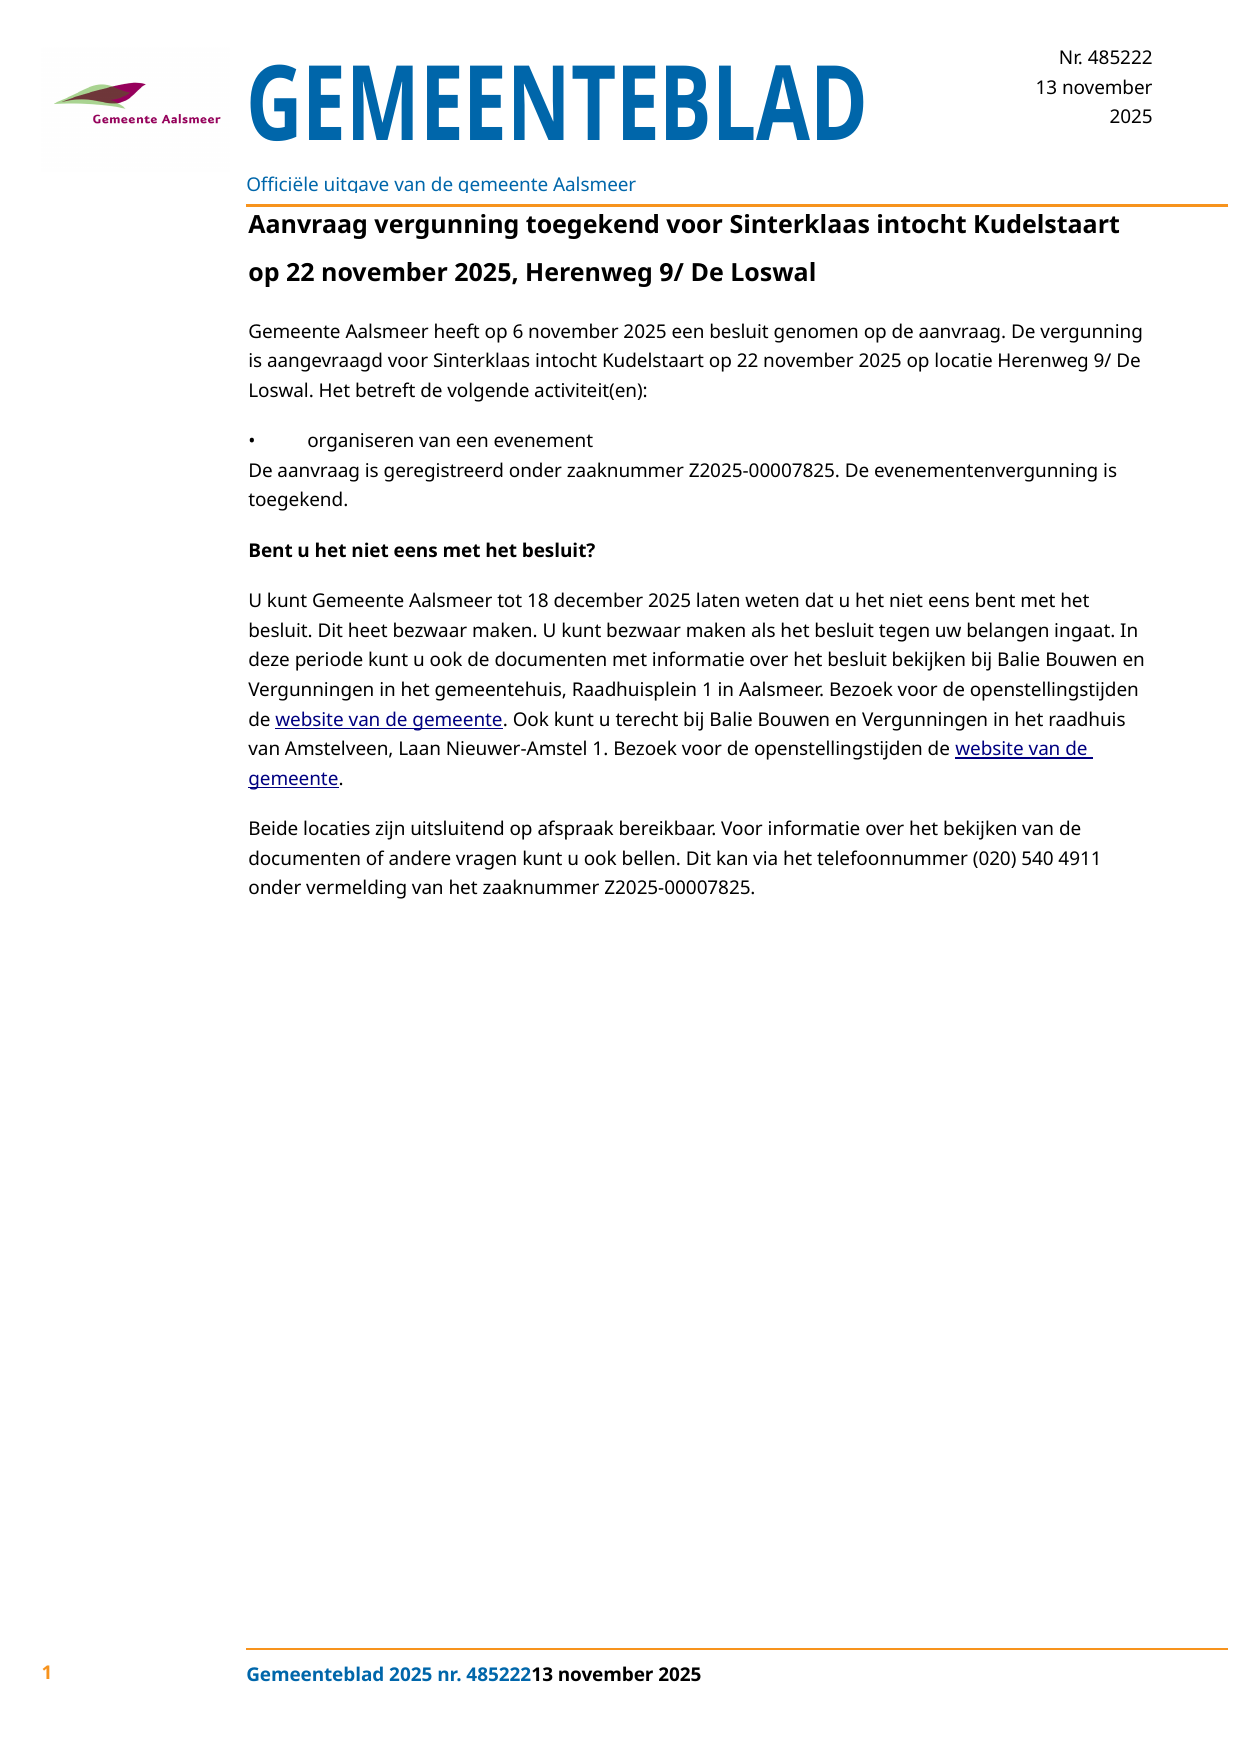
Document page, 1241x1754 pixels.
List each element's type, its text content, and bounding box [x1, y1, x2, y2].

list organiseren van een evenement [248, 427, 1152, 453]
text Bent u het niet eens met het besluit? [248, 537, 1152, 563]
text Gemeente Aalsmeer heeft op 6 november 2025 een besluit genomen op de aanvraag. De vergunning is aangevraagd voor Sinterklaas intocht Kudelstaart op 22 november 2025 op locatie Herenweg 9/ De Loswal. Het betreft de volgende activiteit(en): [248, 318, 1152, 403]
text Aanvraag vergunning toegekend voor Sinterklaas intocht Kudelstaart op 22 november 2025, Herenweg 9/ De Loswal [248, 207, 1152, 288]
text De aanvraag is geregistreerd onder zaaknummer Z2025-00007825. De evenementenvergunning is toegekend. [248, 457, 1152, 512]
text Beide locaties zijn uitsluitend op afspraak bereikbaar. Voor informatie over het bekijken van de documenten of andere vragen kunt u ook bellen. Dit kan via het telefoonnummer (020) 540 4911 onder vermelding van het zaaknummer Z2025-00007825. [248, 815, 1152, 900]
picture [41, 47, 231, 172]
text U kunt Gemeente Aalsmeer tot 18 december 2025 laten weten dat u het niet eens bent met het besluit. Dit heet bezwaar maken. U kunt bezwaar maken als het besluit tegen uw belangen ingaat. In deze periode kunt u ook de documenten met informatie over het besluit bekijken bij Balie Bouwen en Vergunningen in het gemeentehuis, Raadhuisplein 1 in Aalsmeer. Bezoek voor de openstellingstijden de website van de gemeente. Ook kunt u terecht bij Balie Bouwen en Vergunningen in het raadhuis van Amstelveen, Laan Nieuwer-Amstel 1. Bezoek voor de openstellingstijden de website van de gemeente. [248, 587, 1152, 791]
